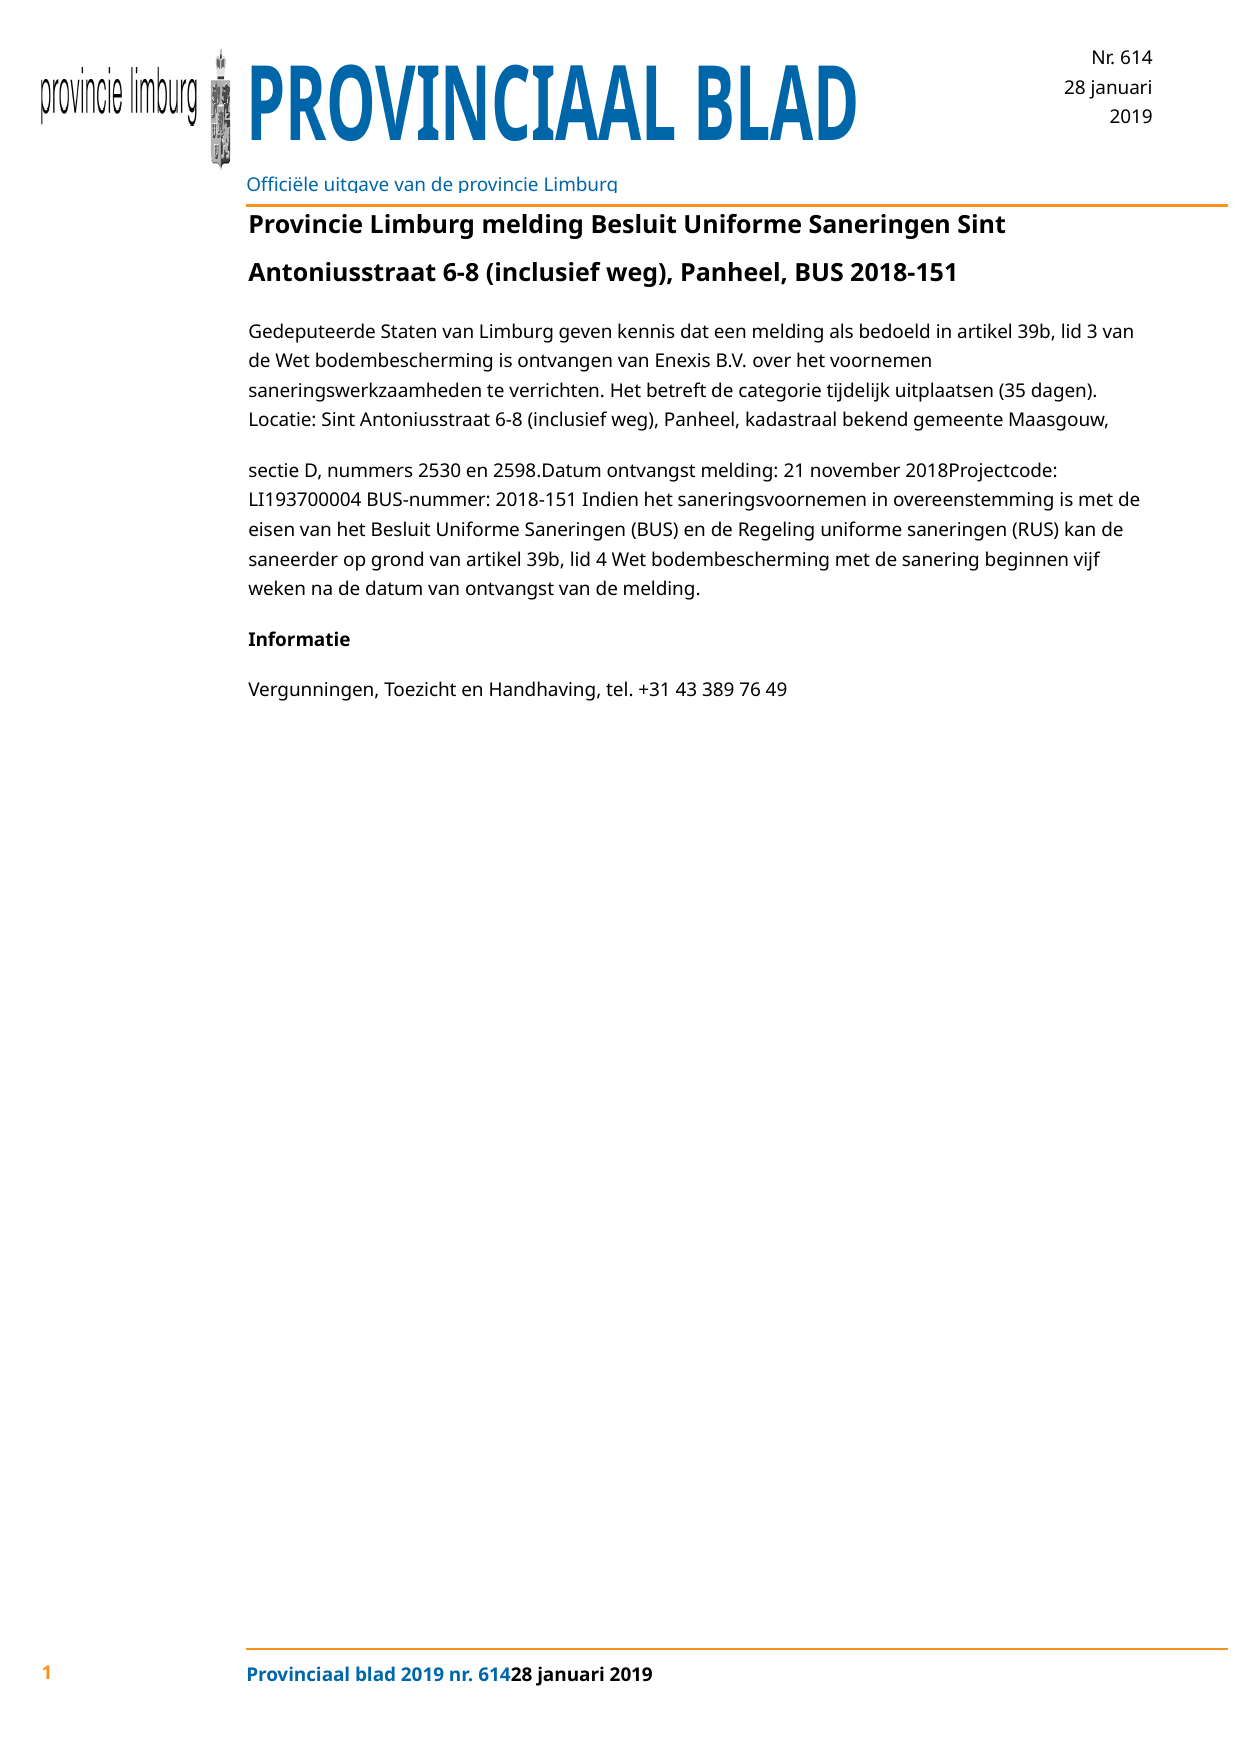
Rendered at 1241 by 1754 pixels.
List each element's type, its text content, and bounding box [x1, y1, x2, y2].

text Provincie Limburg melding Besluit Uniforme Saneringen Sint Antoniusstraat 6-8 (inclusief weg), Panheel, BUS 2018-151 [248, 207, 1152, 288]
text sectie D, nummers 2530 en 2598.Datum ontvangst melding: 21 november 2018Projectcode: LI193700004 BUS-nummer: 2018-151 Indien het saneringsvoornemen in overeenstemming is met de eisen van het Besluit Uniforme Saneringen (BUS) en de Regeling uniforme saneringen (RUS) kan de saneerder op grond van artikel 39b, lid 4 Wet bodembescherming met de sanering beginnen vijf weken na de datum van ontvangst van de melding. [248, 457, 1152, 601]
text Vergunningen, Toezicht en Handhaving, tel. +31 43 389 76 49 [248, 676, 1152, 702]
text Informatie [248, 626, 1152, 652]
picture [41, 47, 231, 172]
text Gedeputeerde Staten van Limburg geven kennis dat een melding als bedoeld in artikel 39b, lid 3 van de Wet bodembescherming is ontvangen van Enexis B.V. over het voornemen saneringswerkzaamheden te verrichten. Het betreft de categorie tijdelijk uitplaatsen (35 dagen). Locatie: Sint Antoniusstraat 6-8 (inclusief weg), Panheel, kadastraal bekend gemeente Maasgouw, [248, 318, 1152, 432]
